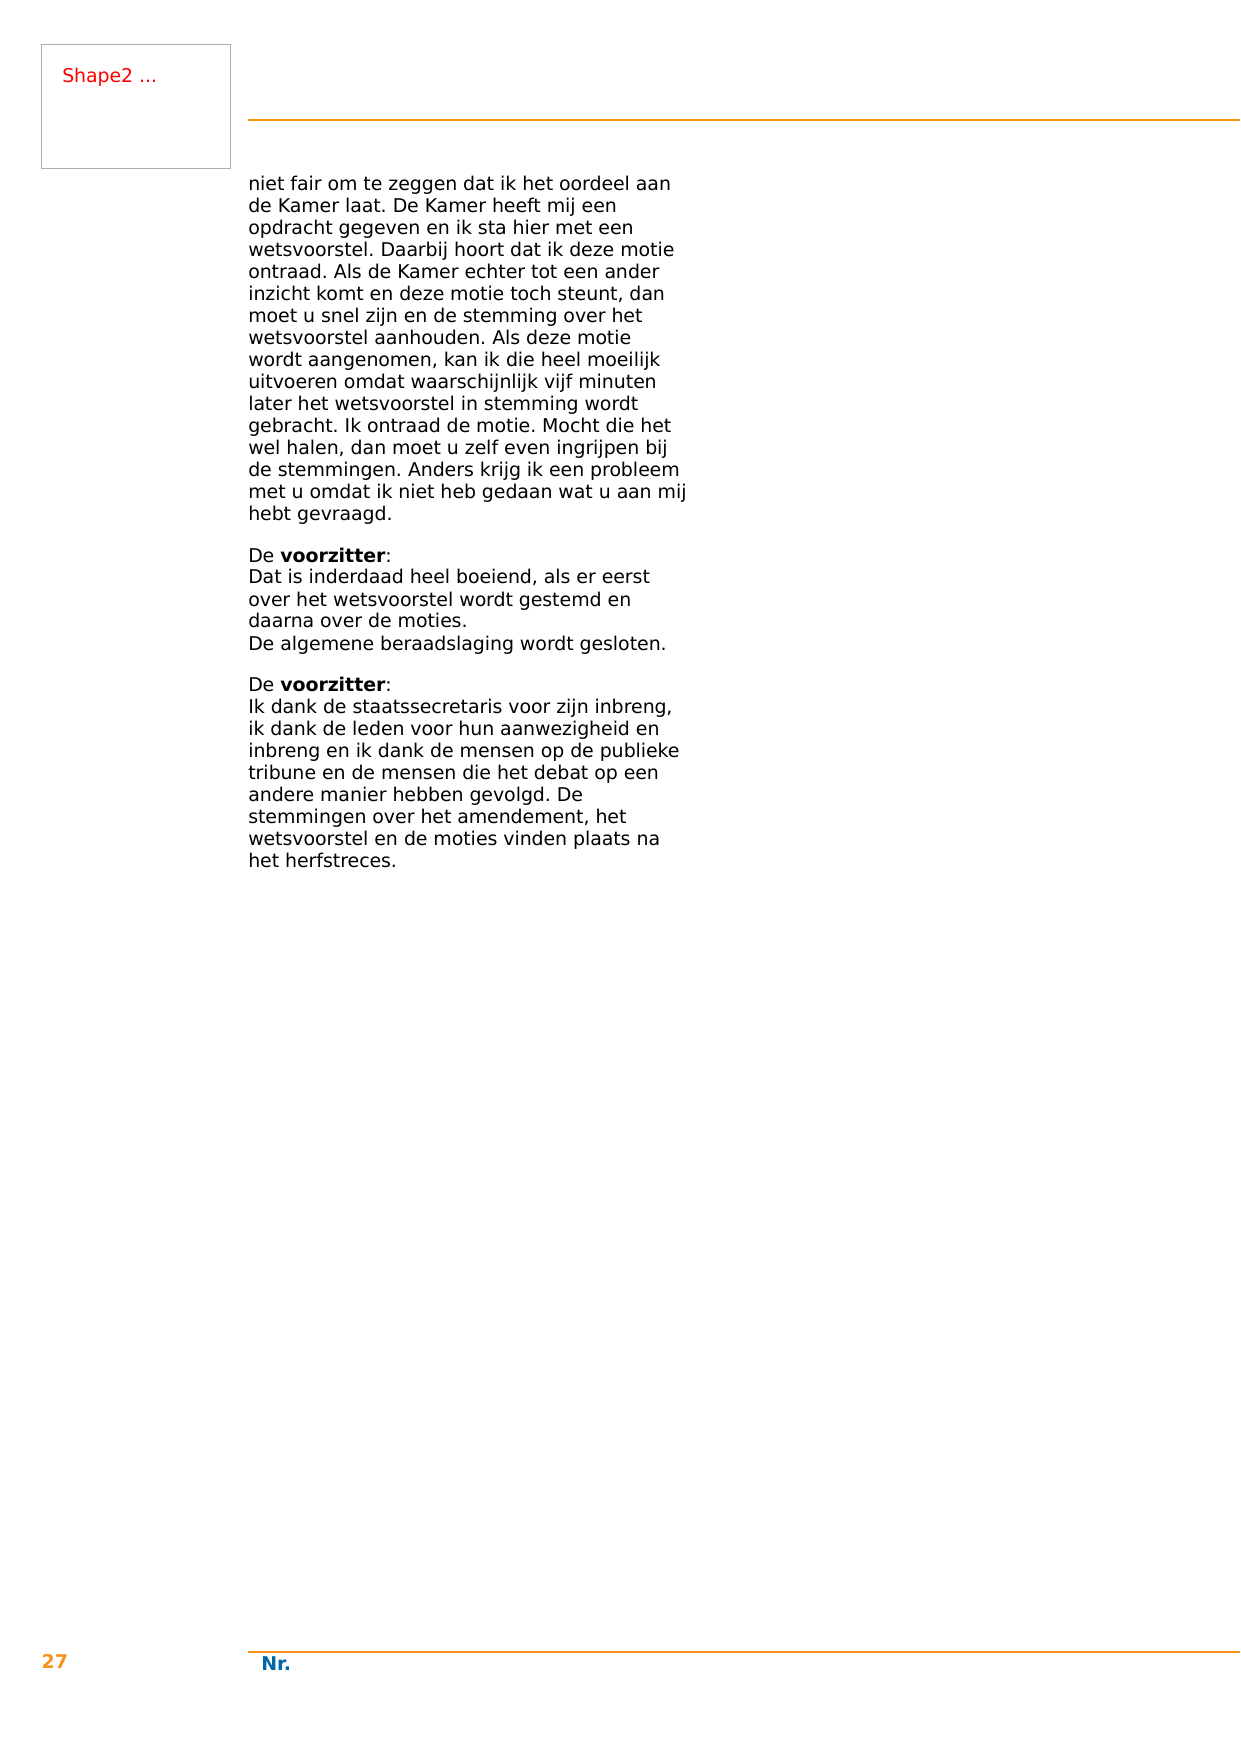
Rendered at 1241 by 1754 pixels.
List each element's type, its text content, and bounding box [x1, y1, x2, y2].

text Ik dank de staatssecretaris voor zijn inbreng, ik dank de leden voor hun aanwezigheid en inbreng en ik dank de mensen op de publieke tribune en de mensen die het debat op een andere manier hebben gevolgd. De stemmingen over het amendement, het wetsvoorstel en de moties vinden plaats na het herfstreces. [248, 696, 691, 872]
text Dat is inderdaad heel boeiend, als er eerst over het wetsvoorstel wordt gestemd en daarna over de moties. [248, 566, 691, 632]
text De voorzitter: [248, 544, 691, 566]
text De algemene beraadslaging wordt gesloten. [248, 632, 691, 654]
text De voorzitter: [248, 674, 691, 696]
text niet fair om te zeggen dat ik het oordeel aan de Kamer laat. De Kamer heeft mij een opdracht gegeven en ik sta hier met een wetsvoorstel. Daarbij hoort dat ik deze motie ontraad. Als de Kamer echter tot een ander inzicht komt en deze motie toch steunt, dan moet u snel zijn en de stemming over het wetsvoorstel aanhouden. Als deze motie wordt aangenomen, kan ik die heel moeilijk uitvoeren omdat waarschijnlijk vijf minuten later het wetsvoorstel in stemming wordt gebracht. Ik ontraad de motie. Mocht die het wel halen, dan moet u zelf even ingrijpen bij de stemmingen. Anders krijg ik een probleem met u omdat ik niet heb gedaan wat u aan mij hebt gevraagd. [248, 173, 691, 524]
